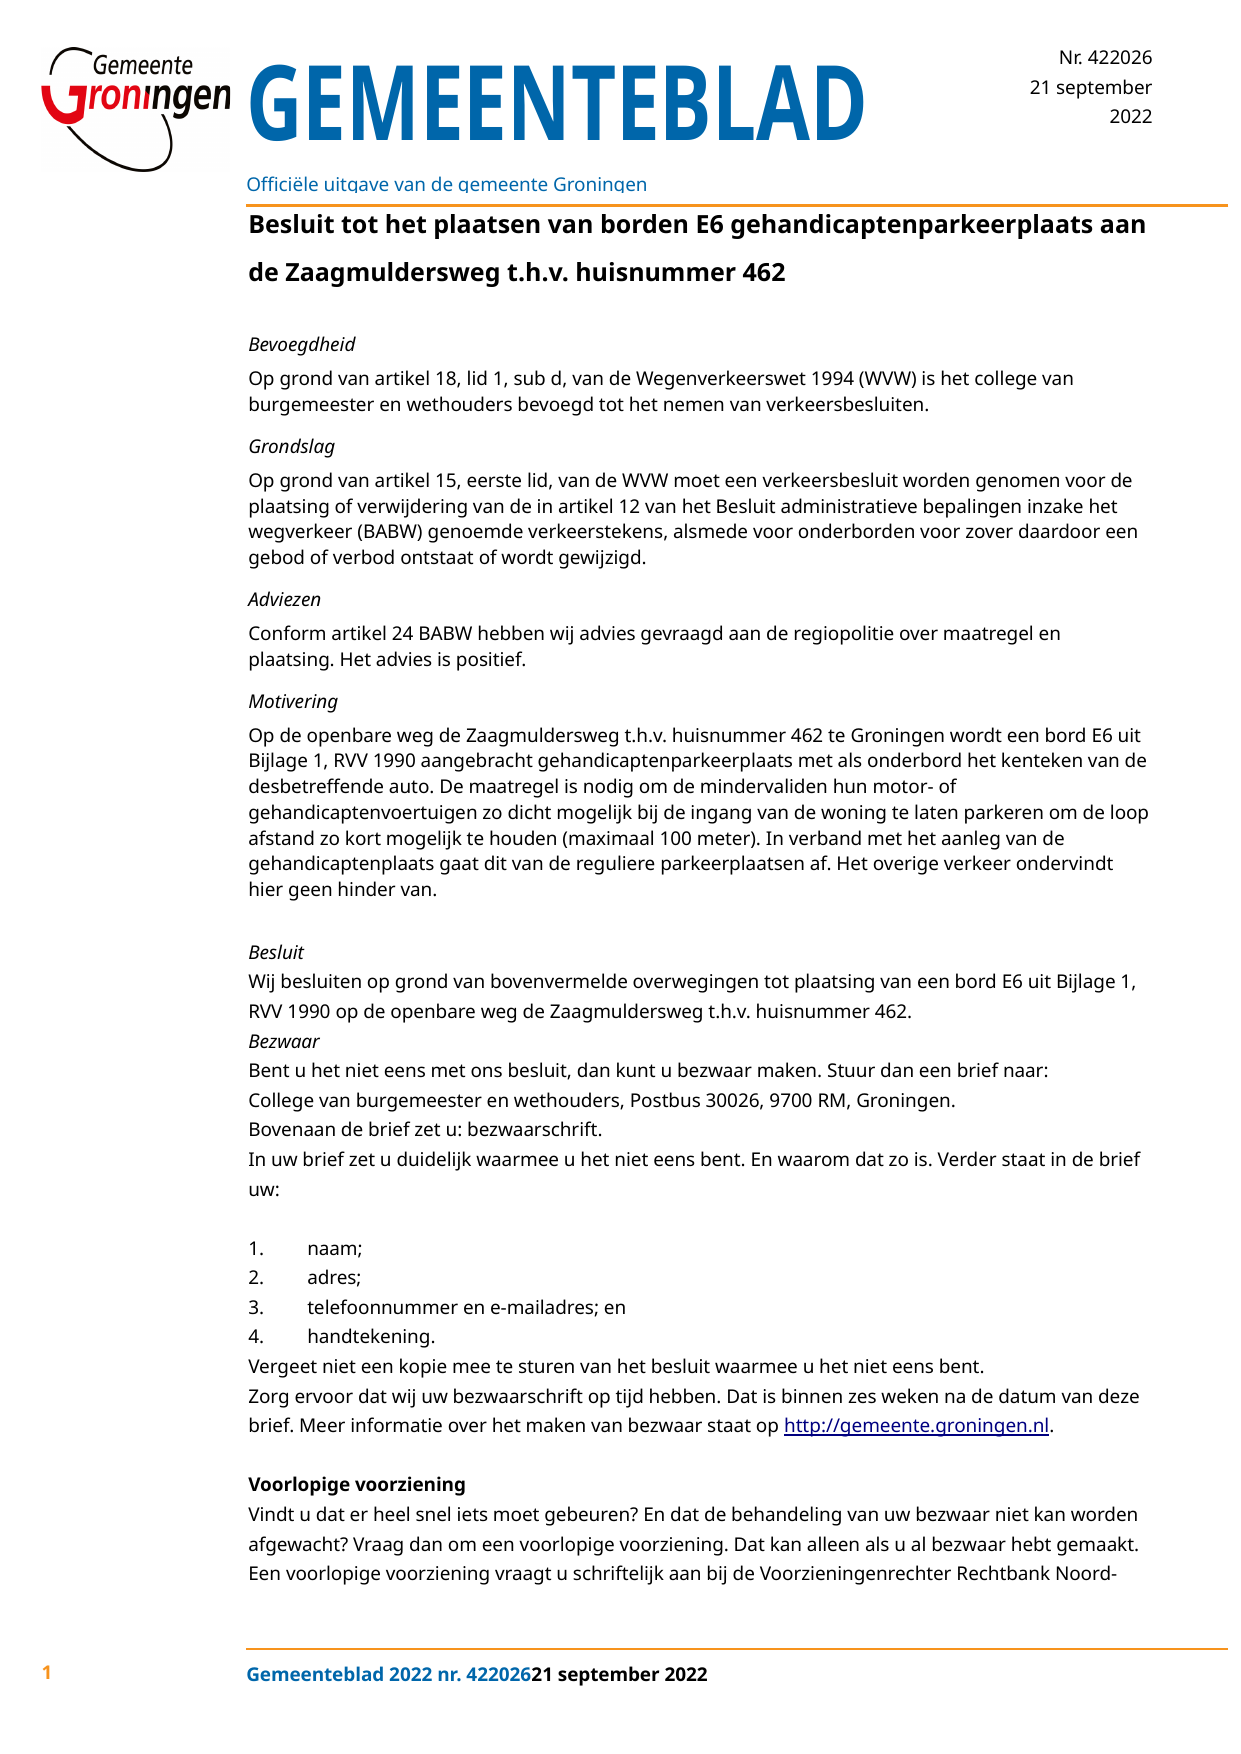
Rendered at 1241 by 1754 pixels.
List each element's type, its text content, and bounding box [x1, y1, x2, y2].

text Voorlopige voorziening [248, 1472, 1152, 1497]
list handtekening. [248, 1324, 1152, 1349]
text Op grond van artikel 18, lid 1, sub d, van de Wegenverkeerswet 1994 (WVW) is het college van burgemeester en wethouders bevoegd tot het nemen van verkeersbesluiten. [248, 366, 1152, 417]
text Adviezen [248, 586, 1152, 612]
text Grondslag [248, 433, 1152, 459]
text Op grond van artikel 15, eerste lid, van de WVW moet een verkeersbesluit worden genomen voor de plaatsing of verwijdering van de in artikel 12 van het Besluit administratieve bepalingen inzake het wegverkeer (BABW) genoemde verkeerstekens, alsmede voor onderborden voor zover daardoor een gebod of verbod ontstaat of wordt gewijzigd. [248, 467, 1152, 570]
text Conform artikel 24 BABW hebben wij advies gevraagd aan de regiopolitie over maatregel en plaatsing. Het advies is positief. [248, 620, 1152, 672]
picture [41, 47, 231, 172]
text Bovenaan de brief zet u: bezwaarschrift. [248, 1117, 1152, 1142]
text Besluit [248, 939, 1152, 965]
text Bevoegdheid [248, 331, 1152, 357]
text Motivering [248, 688, 1152, 714]
text Besluit tot het plaatsen van borden E6 gehandicaptenparkeerplaats aan de Zaagmuldersweg t.h.v. huisnummer 462 [248, 207, 1152, 288]
text Op de openbare weg de Zaagmuldersweg t.h.v. huisnummer 462 te Groningen wordt een bord E6 uit Bijlage 1, RVV 1990 aangebracht gehandicaptenparkeerplaats met als onderbord het kenteken van de desbetreffende auto. De maatregel is nodig om de mindervaliden hun motor- of gehandicaptenvoertuigen zo dicht mogelijk bij de ingang van de woning te laten parkeren om de loop afstand zo kort mogelijk te houden (maximaal 100 meter). In verband met het aanleg van de gehandicaptenplaats gaat dit van de reguliere parkeerplaatsen af. Het overige verkeer ondervindt hier geen hinder van. [248, 722, 1152, 902]
text Bent u het niet eens met ons besluit, dan kunt u bezwaar maken. Stuur dan een brief naar: [248, 1057, 1152, 1083]
text Wij besluiten op grond van bovenvermelde overwegingen tot plaatsing van een bord E6 uit Bijlage 1, RVV 1990 op de openbare weg de Zaagmuldersweg t.h.v. huisnummer 462. [248, 969, 1152, 1024]
text In uw brief zet u duidelijk waarmee u het niet eens bent. En waarom dat zo is. Verder staat in de brief uw: [248, 1146, 1152, 1201]
text Zorg ervoor dat wij uw bezwaarschrift op tijd hebben. Dat is binnen zes weken na de datum van deze brief. Meer informatie over het maken van bezwaar staat op http://gemeente.groningen.nl. [248, 1383, 1152, 1438]
list naam; [248, 1235, 1152, 1261]
list adres; [248, 1264, 1152, 1290]
text College van burgemeester en wethouders, Postbus 30026, 9700 RM, Groningen. [248, 1087, 1152, 1113]
text Bezwaar [248, 1028, 1152, 1053]
text Vindt u dat er heel snel iets moet gebeuren? En dat de behandeling van uw bezwaar niet kan worden afgewacht? Vraag dan om een voorlopige voorziening. Dat kan alleen als u al bezwaar hebt gemaakt. Een voorlopige voorziening vraagt u schriftelijk aan bij de Voorzieningenrechter Rechtbank Noord- [248, 1501, 1152, 1586]
list telefoonnummer en e-mailadres; en [248, 1294, 1152, 1320]
text Vergeet niet een kopie mee te sturen van het besluit waarmee u het niet eens bent. [248, 1353, 1152, 1379]
